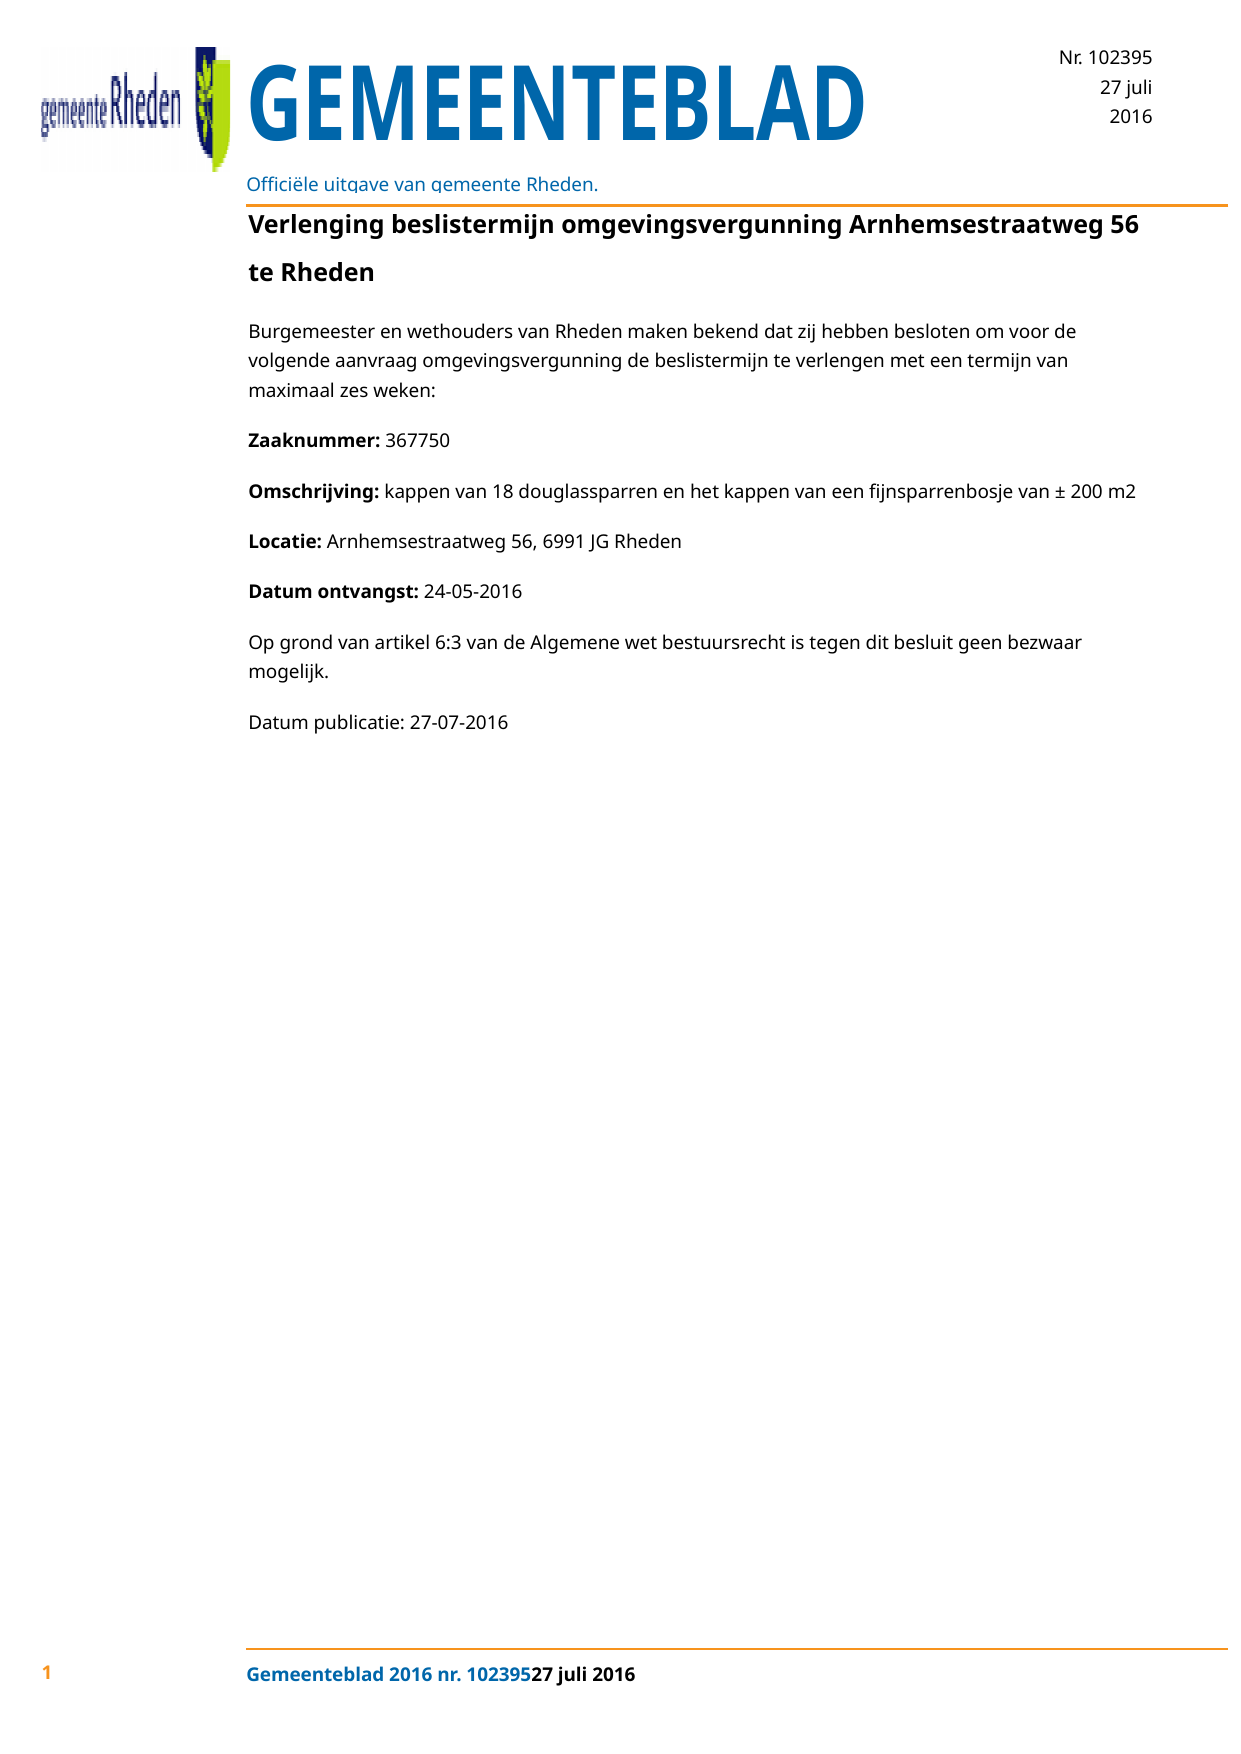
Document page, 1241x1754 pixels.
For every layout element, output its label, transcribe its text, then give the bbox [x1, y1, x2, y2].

text Verlenging beslistermijn omgevingsvergunning Arnhemsestraatweg 56 te Rheden [248, 207, 1152, 288]
picture [41, 47, 231, 172]
text Burgemeester en wethouders van Rheden maken bekend dat zij hebben besloten om voor de volgende aanvraag omgevingsvergunning de beslistermijn te verlengen met een termijn van maximaal zes weken: [248, 318, 1152, 403]
text Zaaknummer: 367750 [248, 427, 1152, 453]
text Op grond van artikel 6:3 van de Algemene wet bestuursrecht is tegen dit besluit geen bezwaar mogelijk. [248, 629, 1152, 684]
text Locatie: Arnhemsestraatweg 56, 6991 JG Rheden [248, 528, 1152, 554]
text Omschrijving: kappen van 18 douglassparren en het kappen van een fijnsparrenbosje van ± 200 m2 [248, 478, 1152, 504]
text Datum publicatie: 27-07-2016 [248, 709, 1152, 735]
text Datum ontvangst: 24-05-2016 [248, 579, 1152, 604]
